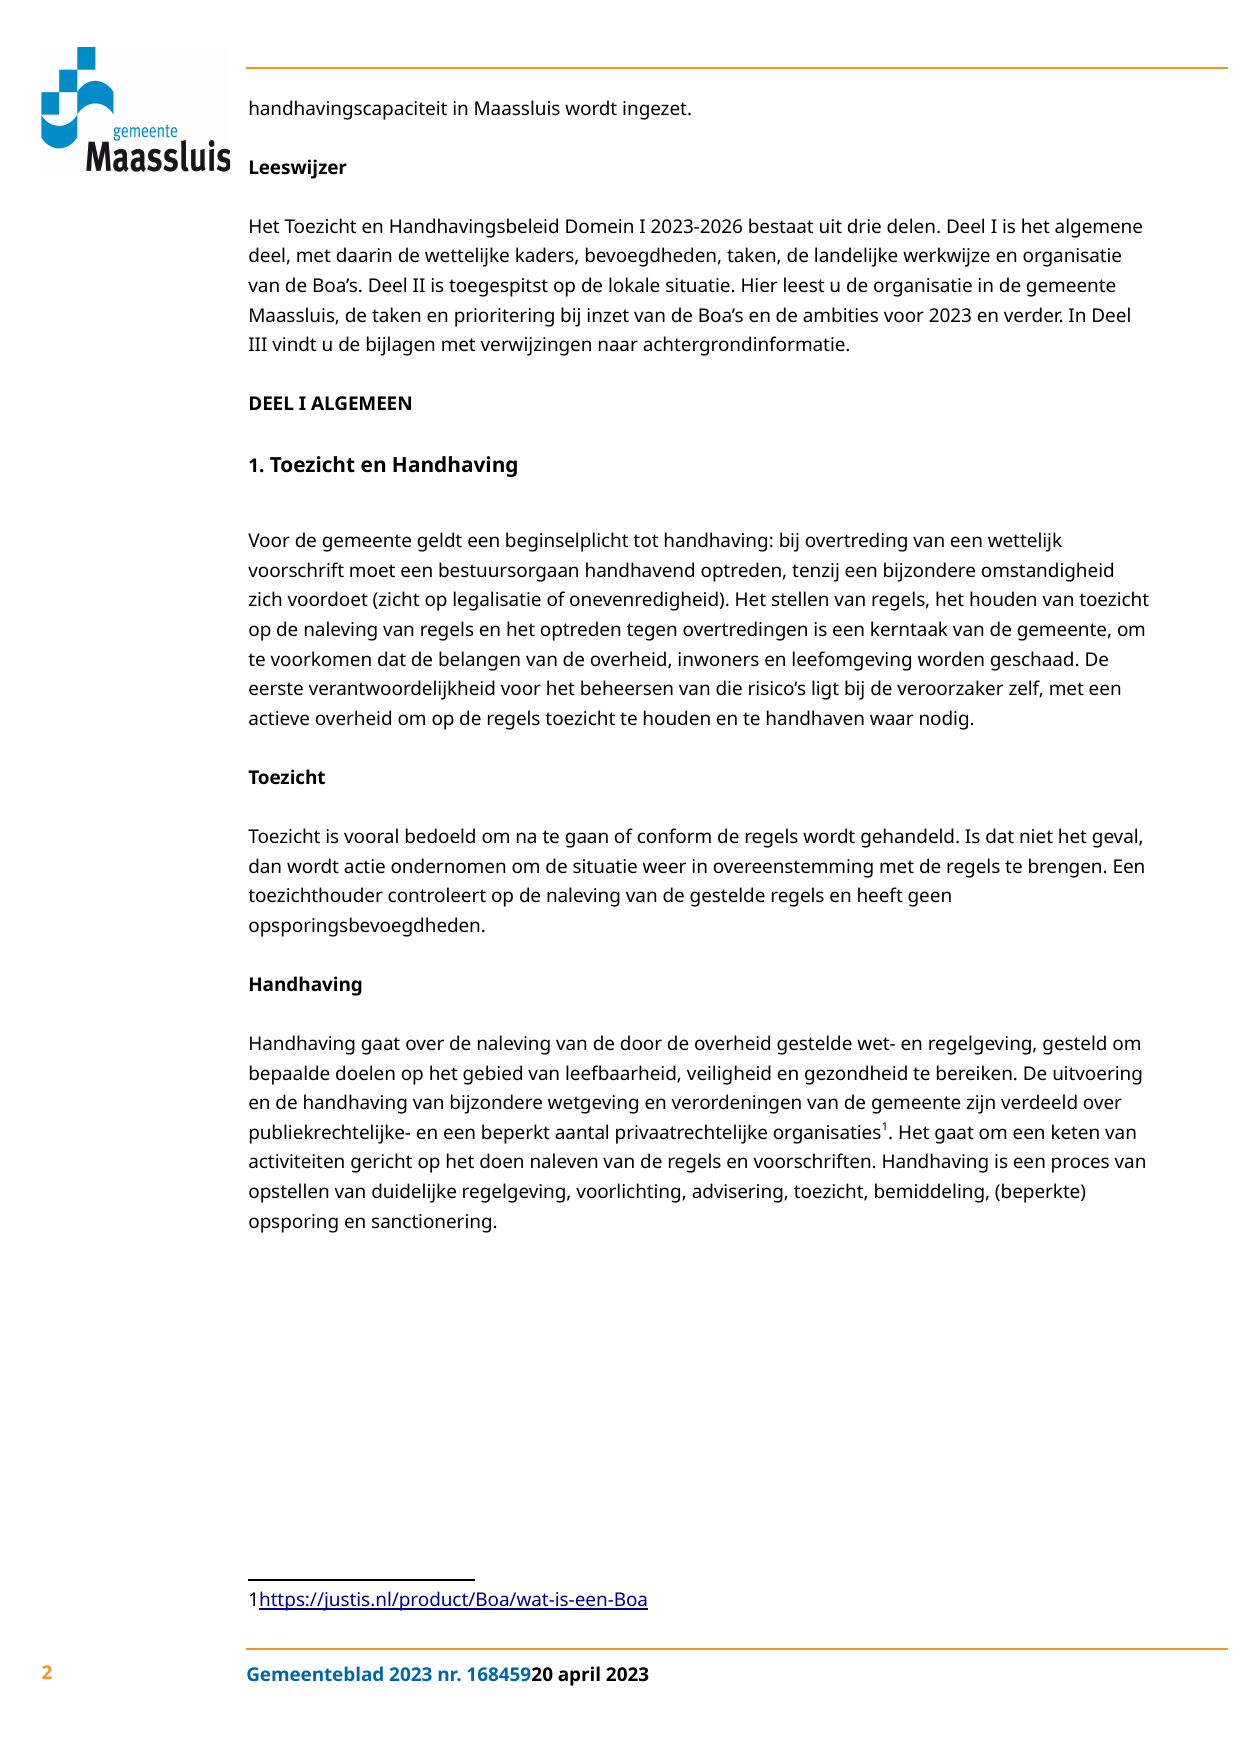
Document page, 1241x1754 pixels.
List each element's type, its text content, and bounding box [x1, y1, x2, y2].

picture [41, 47, 77, 92]
text Leeswijzer [248, 154, 1152, 180]
text 1. Toezicht en Handhaving [248, 450, 1152, 478]
text https://justis.nl/product/Boa/wat-is-een-Boa [248, 1586, 1152, 1612]
text Het Toezicht en Handhavingsbeleid Domein I 2023-2026 bestaat uit drie delen. Deel I is het algemene deel, met daarin de wettelijke kaders, bevoegdheden, taken, de landelijke werkwijze en organisatie van de Boa’s. Deel II is toegespitst op de lokale situatie. Hier leest u de organisatie in de gemeente Maassluis, de taken en prioritering bij inzet van de Boa’s en de ambities voor 2023 en verder. In Deel III vindt u de bijlagen met verwijzingen naar achtergrondinformatie. [248, 213, 1152, 357]
text Handhaving [248, 971, 1152, 997]
text Voor de gemeente geldt een beginselplicht tot handhaving: bij overtreding van een wettelijk voorschrift moet een bestuursorgaan handhavend optreden, tenzij een bijzondere omstandigheid zich voordoet (zicht op legalisatie of onevenredigheid). Het stellen van regels, het houden van toezicht op de naleving van regels en het optreden tegen overtredingen is een kerntaak van de gemeente, om te voorkomen dat de belangen van de overheid, inwoners en leefomgeving worden geschaad. De eerste verantwoordelijkheid voor het beheersen van die risico’s ligt bij de veroorzaker zelf, met een actieve overheid om op de regels toezicht te houden en te handhaven waar nodig. [248, 527, 1152, 731]
text Handhaving gaat over de naleving van de door de overheid gestelde wet- en regelgeving, gesteld om bepaalde doelen op het gebied van leefbaarheid, veiligheid en gezondheid te bereiken. De uitvoering en de handhaving van bijzondere wetgeving en verordeningen van de gemeente zijn verdeeld over publiekrechtelijke- en een beperkt aantal privaatrechtelijke organisaties. Het gaat om een keten van activiteiten gericht op het doen naleven van de regels en voorschriften. Handhaving is een proces van opstellen van duidelijke regelgeving, voorlichting, advisering, toezicht, bemiddeling, (beperkte) opsporing en sanctionering. [248, 1030, 1152, 1234]
picture [41, 47, 231, 172]
text Toezicht [248, 764, 1152, 790]
text Toezicht is vooral bedoeld om na te gaan of conform de regels wordt gehandeld. Is dat niet het geval, dan wordt actie ondernomen om de situatie weer in overeenstemming met de regels te brengen. Een toezichthouder controleert op de naleving van de gestelde regels en heeft geen opsporingsbevoegdheden. [248, 823, 1152, 938]
text handhavingscapaciteit in Maassluis wordt ingezet. [248, 95, 1152, 121]
text DEEL I ALGEMEEN [248, 391, 1152, 416]
